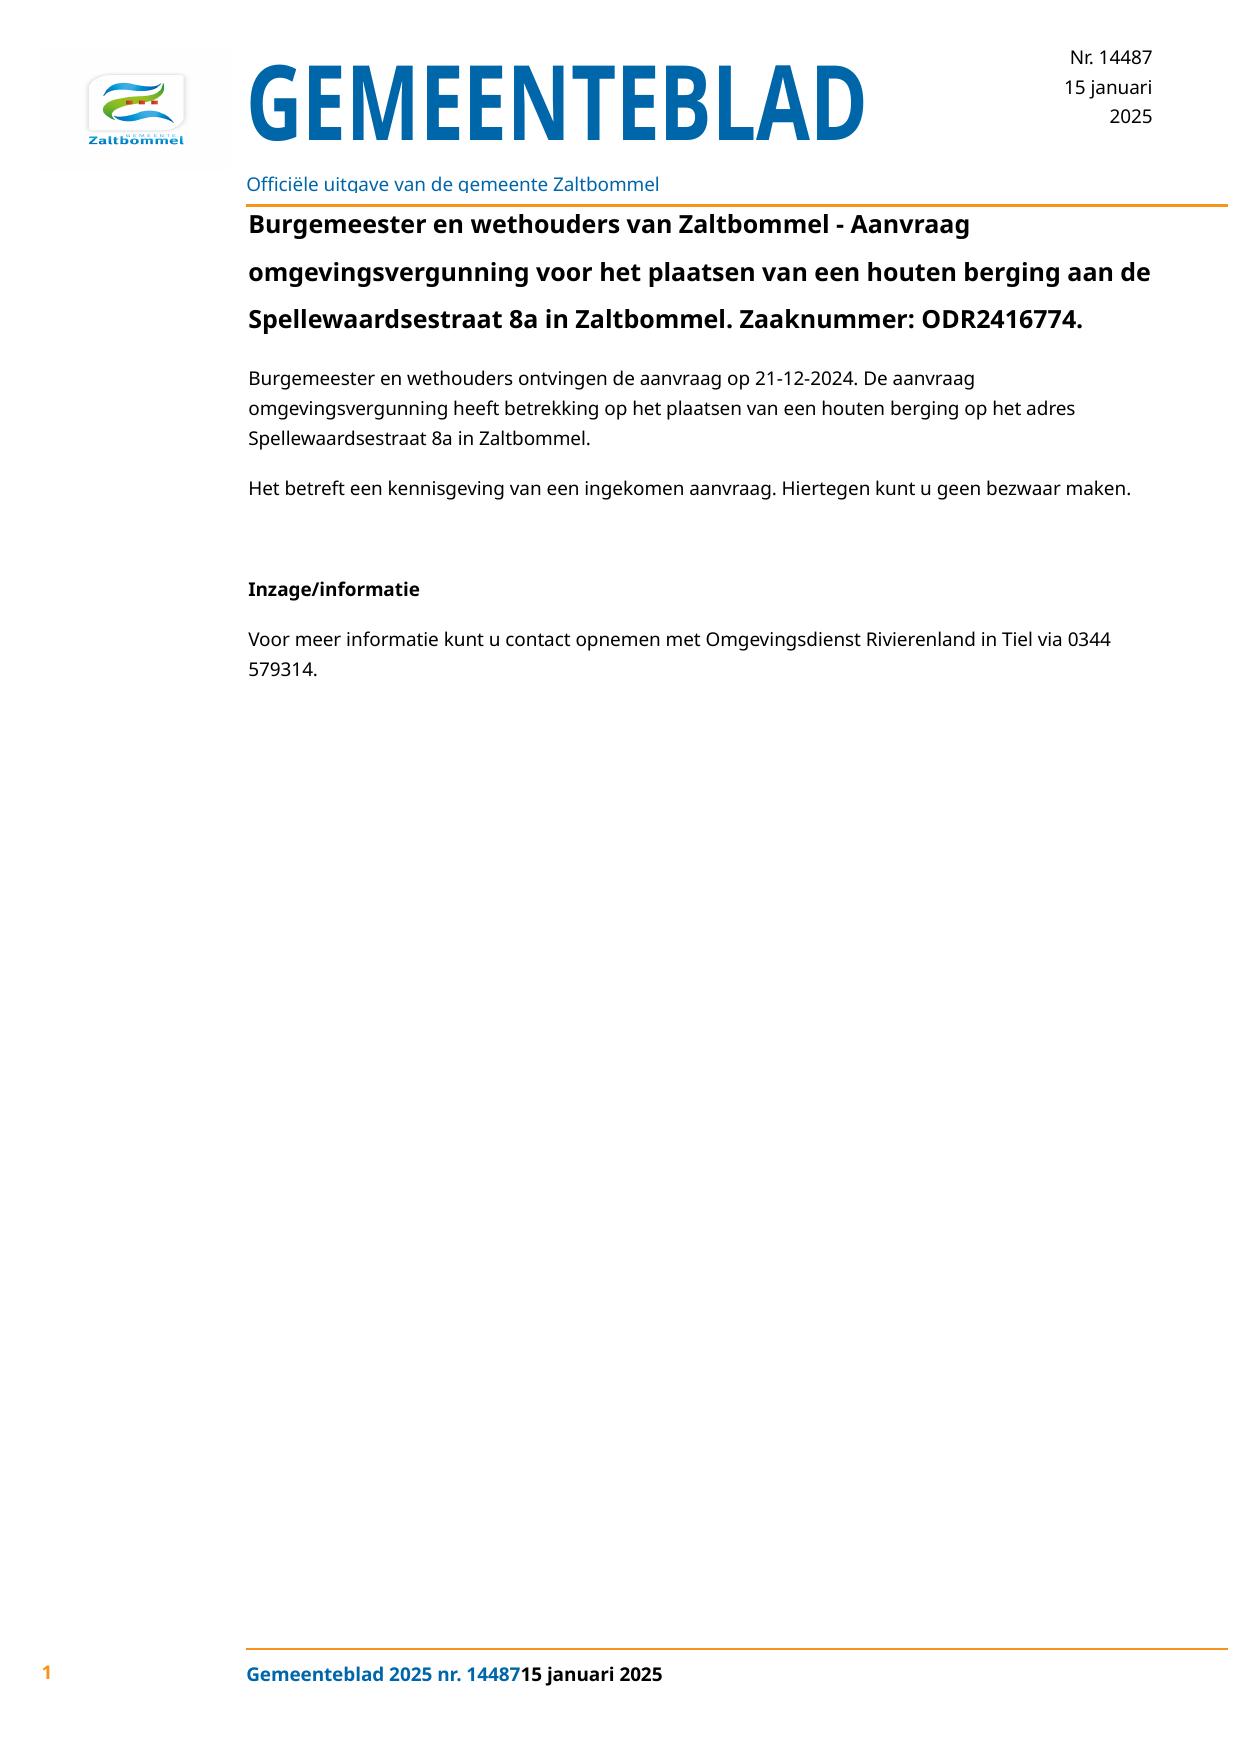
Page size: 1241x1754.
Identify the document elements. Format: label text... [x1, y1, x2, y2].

text Inzage/informatie [248, 576, 1152, 602]
picture [41, 47, 231, 172]
text Voor meer informatie kunt u contact opnemen met Omgevingsdienst Rivierenland in Tiel via 0344 579314. [248, 626, 1152, 682]
text Het betreft een kennisgeving van een ingekomen aanvraag. Hiertegen kunt u geen bezwaar maken. [248, 475, 1152, 501]
text Burgemeester en wethouders ontvingen de aanvraag op 21-12-2024. De aanvraag omgevingsvergunning heeft betrekking op het plaatsen van een houten berging op het adres Spellewaardsestraat 8a in Zaltbommel. [248, 366, 1152, 450]
text Burgemeester en wethouders van Zaltbommel - Aanvraag omgevingsvergunning voor het plaatsen van een houten berging aan de Spellewaardsestraat 8a in Zaltbommel. Zaaknummer: ODR2416774. [248, 207, 1152, 336]
